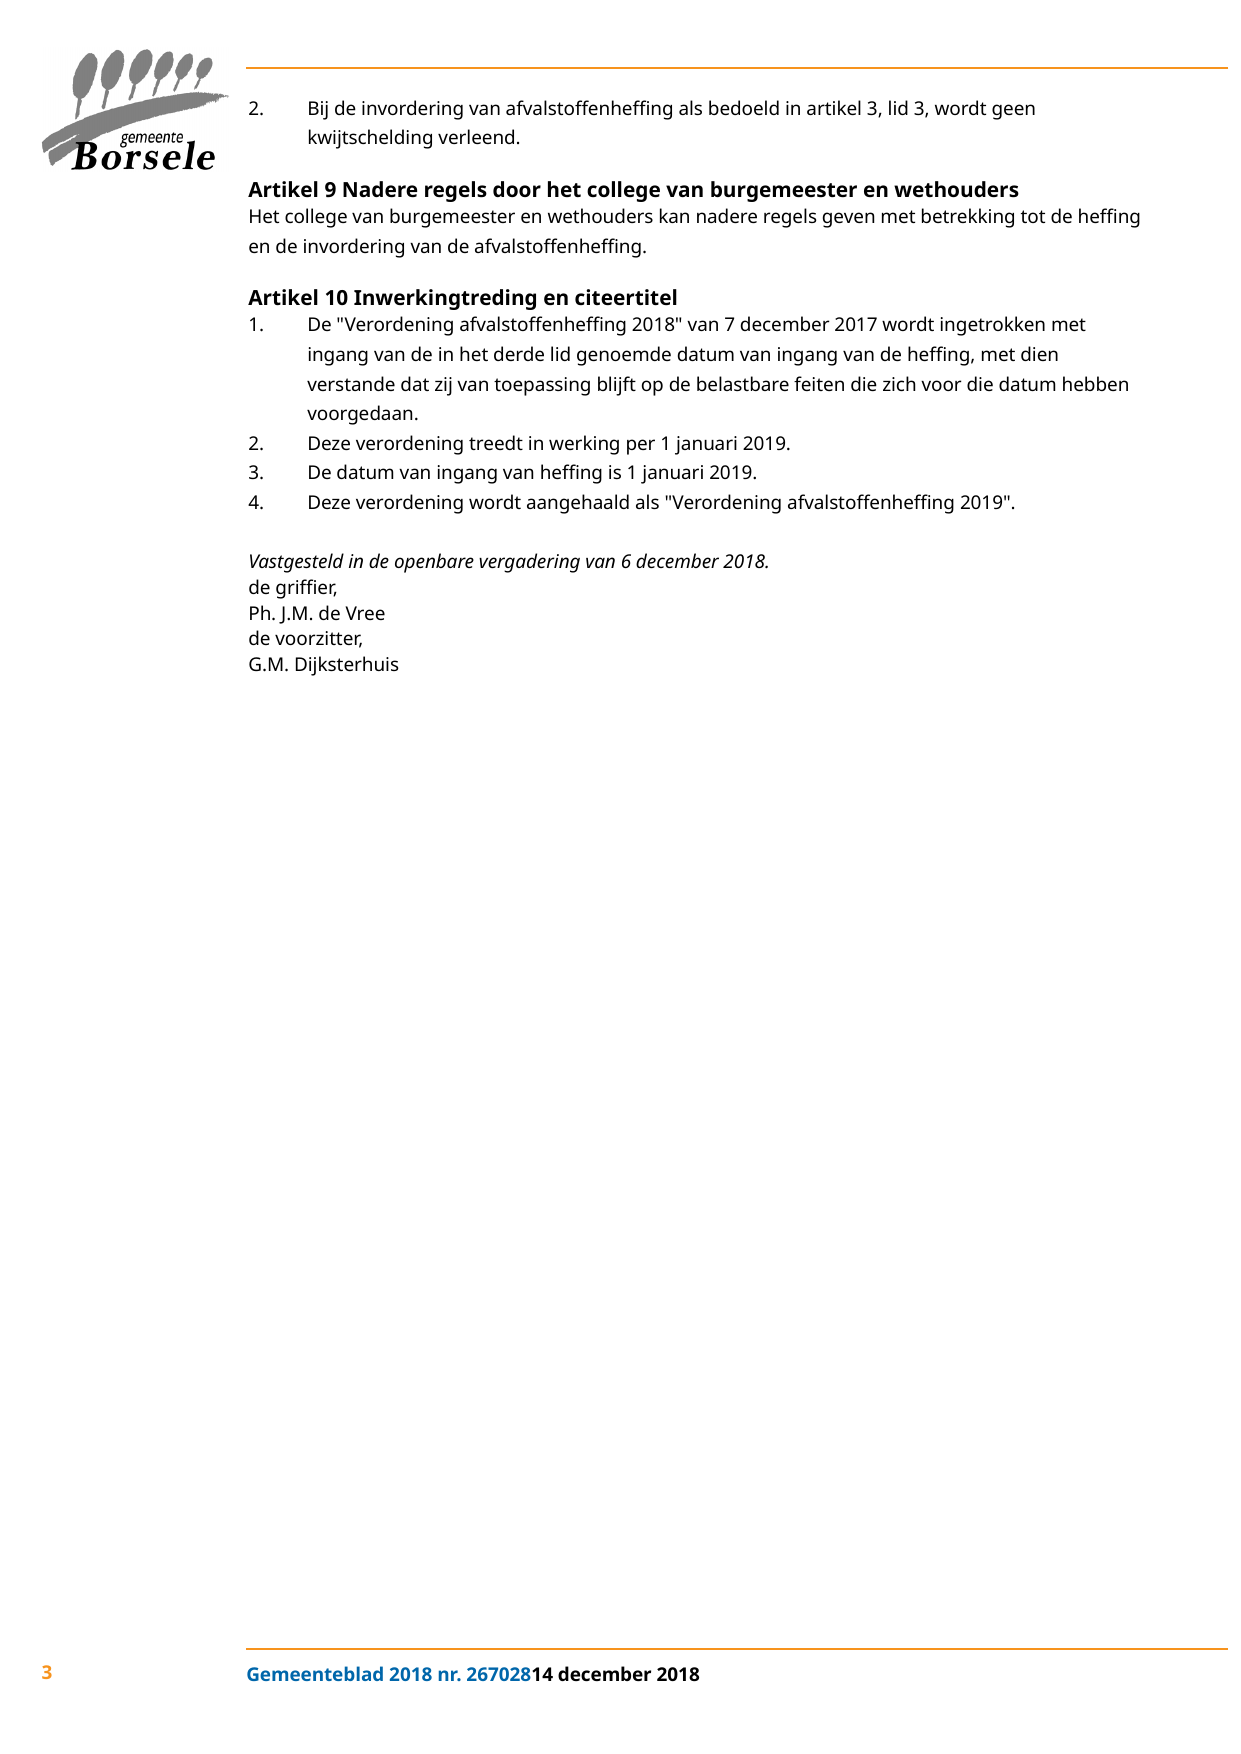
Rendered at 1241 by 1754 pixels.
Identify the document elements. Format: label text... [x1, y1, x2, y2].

text de voorzitter, [248, 626, 1152, 651]
text Vastgesteld in de openbare vergadering van 6 december 2018. [248, 548, 1152, 574]
list Deze verordening wordt aangehaald als "Verordening afvalstoffenheffing 2019". [248, 489, 1152, 515]
picture [41, 47, 231, 172]
list Deze verordening treedt in werking per 1 januari 2019. [248, 430, 1152, 456]
text Artikel 10 Inwerkingtreding en citeertitel [248, 283, 1152, 312]
list De datum van ingang van heffing is 1 januari 2019. [248, 459, 1152, 485]
text Het college van burgemeester en wethouders kan nadere regels geven met betrekking tot de heffing en de invordering van de afvalstoffenheffing. [248, 203, 1152, 258]
text G.M. Dijksterhuis [248, 651, 1152, 677]
list De "Verordening afvalstoffenheffing 2018" van 7 december 2017 wordt ingetrokken met ingang van de in het derde lid genoemde datum van ingang van de heffing, met dien verstande dat zij van toepassing blijft op de belastbare feiten die zich voor die datum hebben voorgedaan. [248, 312, 1152, 426]
list Bij de invordering van afvalstoffenheffing als bedoeld in artikel 3, lid 3, wordt geen kwijtschelding verleend. [248, 95, 1152, 150]
text Artikel 9 Nadere regels door het college van burgemeester en wethouders [248, 175, 1152, 203]
text de griffier, [248, 574, 1152, 600]
text Ph. J.M. de Vree [248, 600, 1152, 626]
